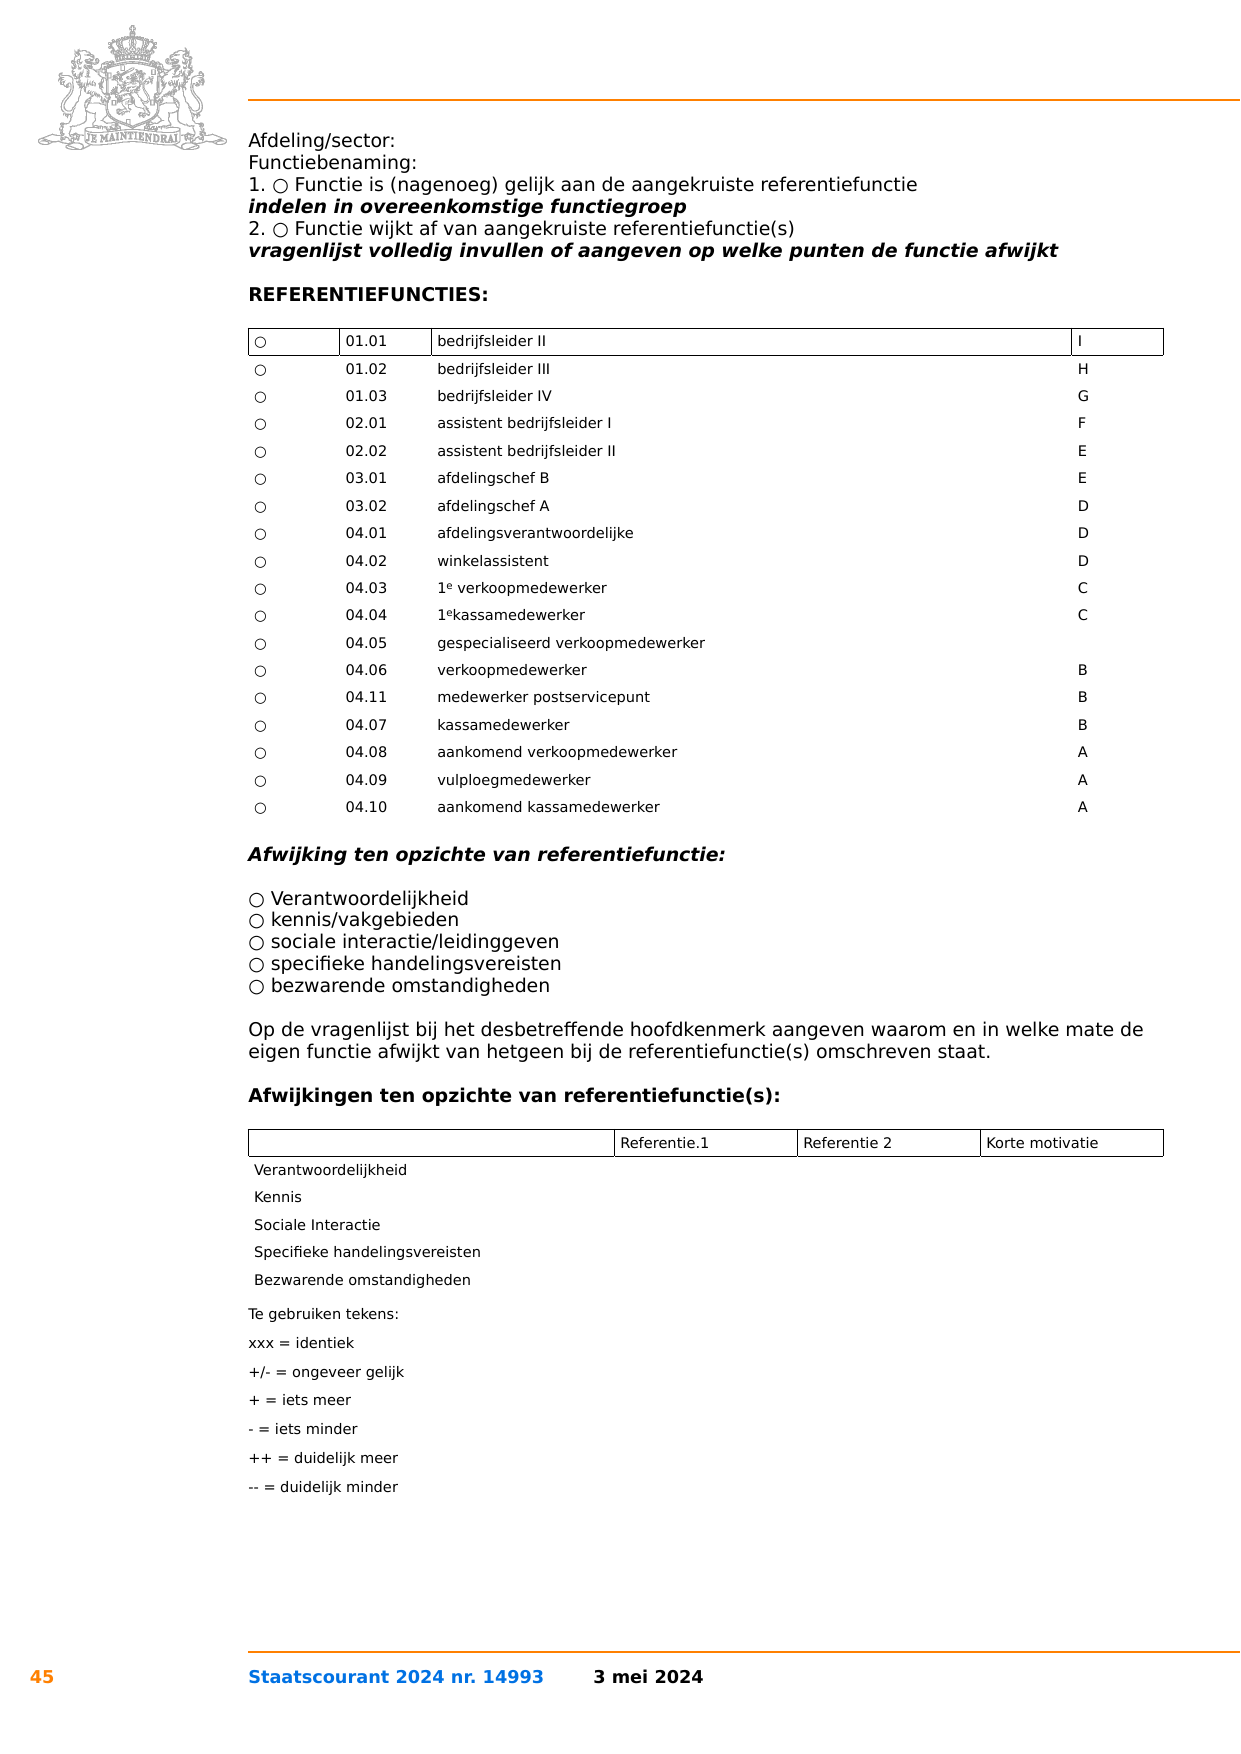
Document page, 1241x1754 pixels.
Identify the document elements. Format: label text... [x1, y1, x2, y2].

table_cell D [1072, 493, 1163, 519]
table_cell D [1072, 548, 1163, 574]
table_cell 03.01 [340, 466, 431, 492]
table_cell [615, 1157, 797, 1184]
table_cell 04.04 [340, 603, 431, 629]
table_cell verkoopmedewerker [432, 657, 1071, 684]
table_cell B [1072, 657, 1163, 684]
table_cell [615, 1267, 797, 1293]
table_cell bedrijfsleider IV [432, 383, 1071, 410]
table_header Referentie.1 [615, 1130, 797, 1156]
table_cell afdelingsverantwoordelijke [432, 520, 1071, 547]
text ○ specifieke handelingsvereisten [248, 953, 1163, 975]
table_cell A [1072, 767, 1163, 793]
table_cell ○ [249, 740, 339, 766]
table_cell [981, 1240, 1163, 1266]
table_cell 04.01 [340, 520, 431, 547]
text Afdeling/sector: [248, 130, 1163, 152]
table_cell 04.03 [340, 575, 431, 601]
table_cell 04.10 [340, 794, 431, 821]
table_cell ○ [249, 575, 339, 601]
table_cell ○ [249, 356, 339, 382]
table_cell B [1072, 685, 1163, 711]
table_cell [981, 1185, 1163, 1211]
text ○ kennis/vakgebieden [248, 909, 1163, 931]
table_cell H [1072, 356, 1163, 382]
text 2. ○ Functie wijkt af van aangekruiste referentiefunctie(s) [248, 218, 1163, 240]
table_cell 04.02 [340, 548, 431, 574]
table_cell [798, 1185, 980, 1211]
table_cell A [1072, 794, 1163, 821]
table_cell ○ [249, 712, 339, 738]
table_cell ○ [249, 411, 339, 437]
text ○ Verantwoordelijkheid [248, 887, 1163, 909]
table_cell ○ [249, 794, 339, 821]
table_cell 02.01 [340, 411, 431, 437]
table_cell [981, 1267, 1163, 1293]
table_cell [615, 1240, 797, 1266]
table_cell Te gebruiken tekens: xxx = identiek +/- = ongeveer gelijk + = iets meer - = iets minder ++ = duidelijk meer -- = duidelijk minder [248, 1294, 1163, 1496]
table_cell ○ [249, 630, 339, 656]
table_cell ○ [249, 685, 339, 711]
table_cell bedrijfsleider III [432, 356, 1071, 382]
table_cell ○ [249, 493, 339, 519]
table_header 01.01 [340, 329, 431, 355]
table_cell 04.07 [340, 712, 431, 738]
table_cell [981, 1157, 1163, 1184]
table_cell 04.09 [340, 767, 431, 793]
table_cell afdelingschef B [432, 466, 1071, 492]
table_cell assistent bedrijfsleider II [432, 438, 1071, 464]
table_cell ○ [249, 383, 339, 410]
table_cell 04.08 [340, 740, 431, 766]
table_header ○ [249, 329, 339, 355]
table_cell ○ [249, 520, 339, 547]
picture [38, 25, 227, 150]
table_header [249, 1130, 614, 1156]
table_cell afdelingschef A [432, 493, 1071, 519]
table_header Korte motivatie [981, 1130, 1163, 1156]
table_header bedrijfsleider II [432, 329, 1071, 355]
table_cell 01.03 [340, 383, 431, 410]
table_cell ○ [249, 466, 339, 492]
text indelen in overeenkomstige functiegroep [248, 196, 1163, 218]
table_cell Verantwoordelijkheid [249, 1157, 614, 1184]
table_cell C [1072, 575, 1163, 601]
table_cell D [1072, 520, 1163, 547]
table_cell 1ekassamedewerker [432, 603, 1071, 629]
table_cell 02.02 [340, 438, 431, 464]
text 1. ○ Functie is (nagenoeg) gelijk aan de aangekruiste referentiefunctie [248, 174, 1163, 196]
text Afwijkingen ten opzichte van referentiefunctie(s): [248, 1085, 1163, 1107]
table_cell [615, 1212, 797, 1238]
table_cell [798, 1267, 980, 1293]
table_cell aankomend verkoopmedewerker [432, 740, 1071, 766]
table_cell 04.05 [340, 630, 431, 656]
table_cell [615, 1185, 797, 1211]
subtitle REFERENTIEFUNCTIES: [248, 284, 1163, 306]
table_cell Bezwarende omstandigheden [249, 1267, 614, 1293]
table_cell B [1072, 712, 1163, 738]
table_header I [1072, 329, 1163, 355]
table_cell 04.11 [340, 685, 431, 711]
table_cell [798, 1212, 980, 1238]
table_cell ○ [249, 548, 339, 574]
table_cell Specifieke handelingsvereisten [249, 1240, 614, 1266]
table_cell gespecialiseerd verkoopmedewerker [432, 630, 1071, 656]
table_cell Sociale Interactie [249, 1212, 614, 1238]
table_cell kassamedewerker [432, 712, 1071, 738]
text Functiebenaming: [248, 152, 1163, 174]
table_cell Kennis [249, 1185, 614, 1211]
text ○ bezwarende omstandigheden [248, 975, 1163, 997]
table_cell G [1072, 383, 1163, 410]
table_cell 04.06 [340, 657, 431, 684]
table_cell E [1072, 438, 1163, 464]
table_cell 01.02 [340, 356, 431, 382]
table_cell [798, 1157, 980, 1184]
table_cell winkelassistent [432, 548, 1071, 574]
table_cell C [1072, 603, 1163, 629]
table_cell ○ [249, 438, 339, 464]
text vragenlijst volledig invullen of aangeven op welke punten de functie afwijkt [248, 240, 1163, 262]
table_cell medewerker postservicepunt [432, 685, 1071, 711]
table_cell 03.02 [340, 493, 431, 519]
table_cell [798, 1240, 980, 1266]
table_cell [1072, 630, 1163, 656]
text Op de vragenlijst bij het desbetreffende hoofdkenmerk aangeven waarom en in welke mate de eigen functie afwijkt van hetgeen bij de referentiefunctie(s) omschreven staat. [248, 1019, 1163, 1063]
table_cell aankomend kassamedewerker [432, 794, 1071, 821]
table_cell assistent bedrijfsleider I [432, 411, 1071, 437]
text ○ sociale interactie/leidinggeven [248, 931, 1163, 953]
table_cell E [1072, 466, 1163, 492]
table_cell F [1072, 411, 1163, 437]
table_cell ○ [249, 657, 339, 684]
text Afwijking ten opzichte van referentiefunctie: [248, 843, 1163, 866]
table_cell 1e verkoopmedewerker [432, 575, 1071, 601]
table_cell [981, 1212, 1163, 1238]
table_cell vulploegmedewerker [432, 767, 1071, 793]
table_cell A [1072, 740, 1163, 766]
table_cell ○ [249, 767, 339, 793]
table_cell ○ [249, 603, 339, 629]
table_header Referentie 2 [798, 1130, 980, 1156]
